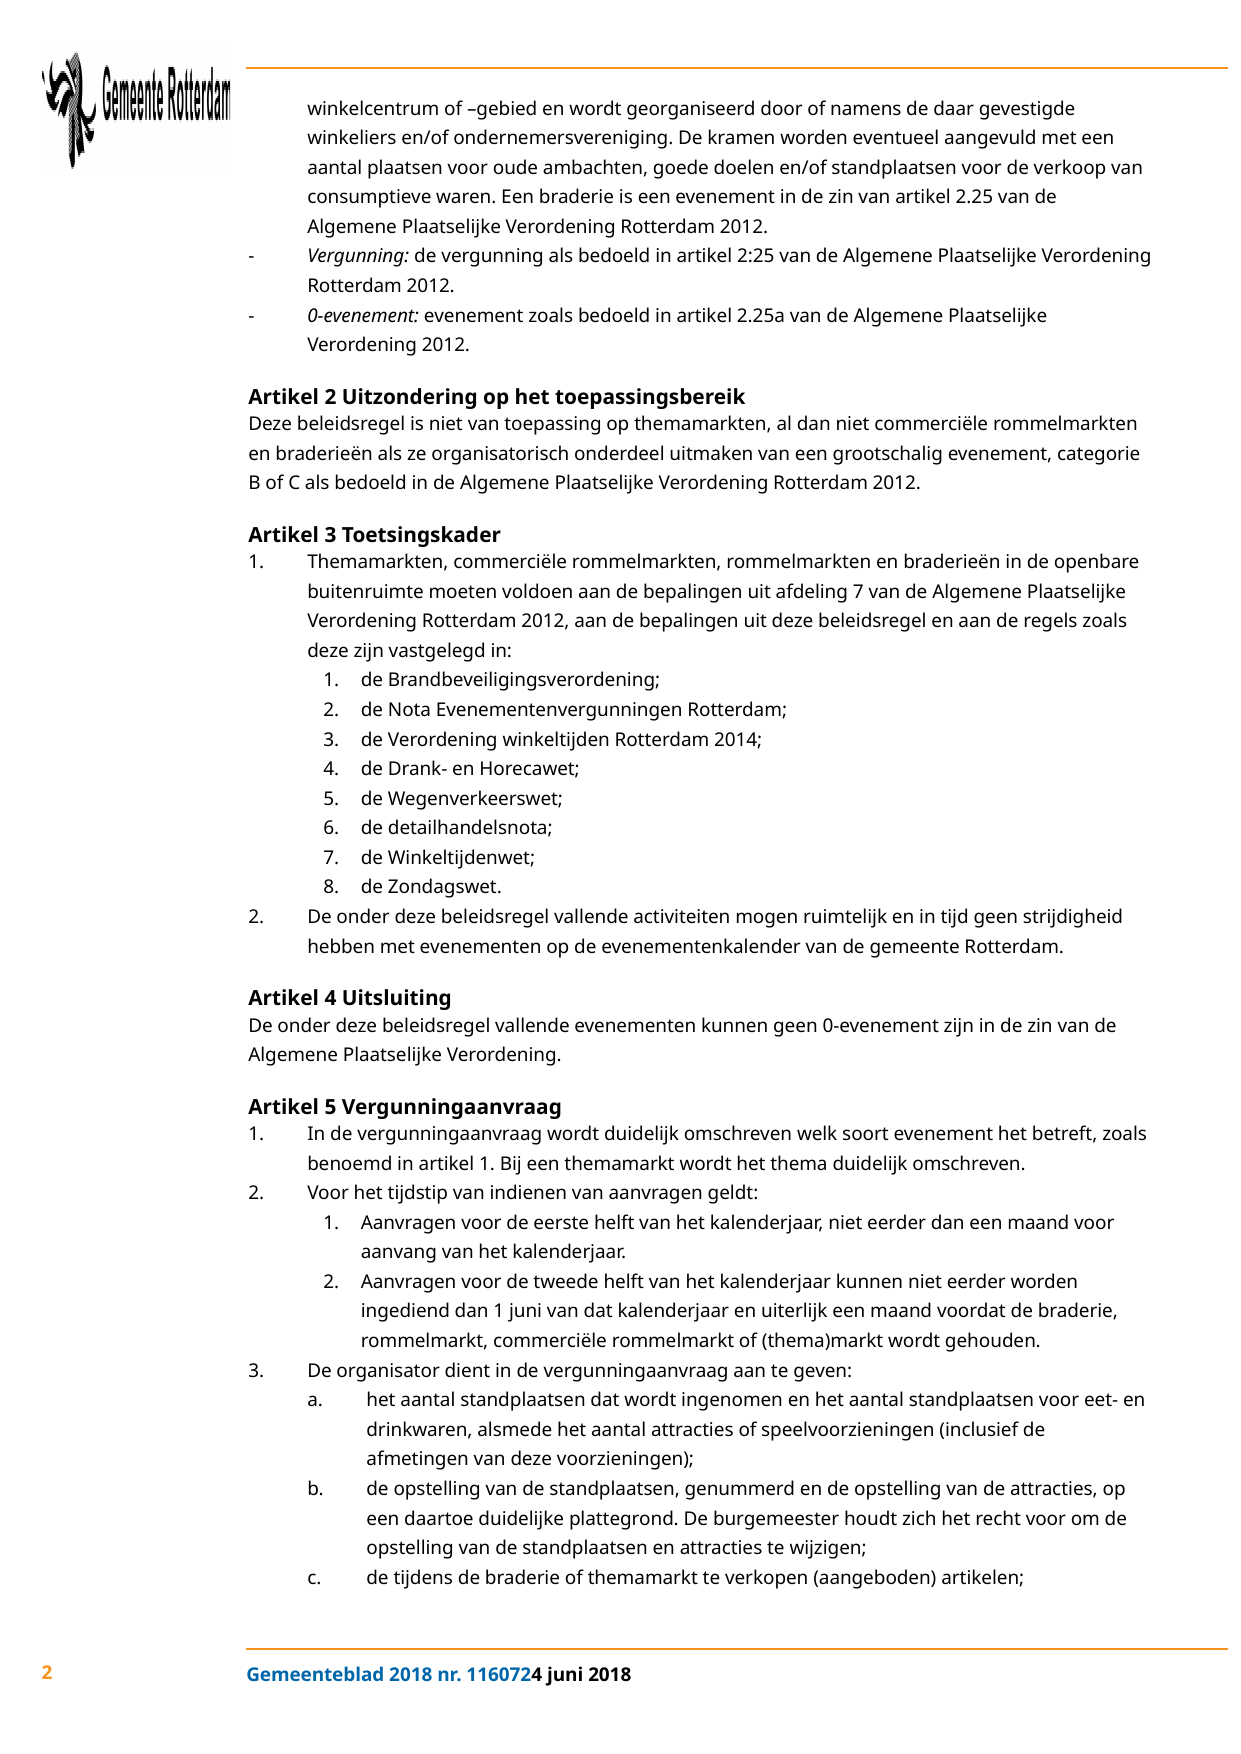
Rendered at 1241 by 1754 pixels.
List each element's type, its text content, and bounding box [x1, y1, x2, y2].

text Deze beleidsregel is niet van toepassing op themamarkten, al dan niet commerciële rommelmarkten en braderieën als ze organisatorisch onderdeel uitmaken van een grootschalig evenement, categorie B of C als bedoeld in de Algemene Plaatselijke Verordening Rotterdam 2012. [248, 410, 1152, 495]
list de Verordening winkeltijden Rotterdam 2014; [323, 726, 1152, 752]
list De organisator dient in de vergunningaanvraag aan te geven: [248, 1357, 1152, 1383]
text Artikel 3 Toetsingskader [248, 520, 1152, 548]
text De onder deze beleidsregel vallende evenementen kunnen geen 0-evenement zijn in de zin van de Algemene Plaatselijke Verordening. [248, 1012, 1152, 1067]
list Themamarkten, commerciële rommelmarkten, rommelmarkten en braderieën in de openbare buitenruimte moeten voldoen aan de bepalingen uit afdeling 7 van de Algemene Plaatselijke Verordening Rotterdam 2012, aan de bepalingen uit deze beleidsregel en aan de regels zoals deze zijn vastgelegd in: [248, 548, 1152, 663]
list winkelcentrum of –gebied en wordt georganiseerd door of namens de daar gevestigde winkeliers en/of ondernemersvereniging. De kramen worden eventueel aangevuld met een aantal plaatsen voor oude ambachten, goede doelen en/of standplaatsen voor de verkoop van consumptieve waren. Een braderie is een evenement in de zin van artikel 2.25 van de Algemene Plaatselijke Verordening Rotterdam 2012. [248, 95, 1152, 239]
text Artikel 5 Vergunningaanvraag [248, 1092, 1152, 1120]
list de Zondagswet. [323, 874, 1152, 899]
list 0-evenement: evenement zoals bedoeld in artikel 2.25a van de Algemene Plaatselijke Verordening 2012. [248, 302, 1152, 357]
list de Wegenverkeerswet; [323, 785, 1152, 811]
list Aanvragen voor de eerste helft van het kalenderjaar, niet eerder dan een maand voor aanvang van het kalenderjaar. [323, 1209, 1152, 1264]
list De onder deze beleidsregel vallende activiteiten mogen ruimtelijk en in tijd geen strijdigheid hebben met evenementen op de evenementenkalender van de gemeente Rotterdam. [248, 903, 1152, 959]
list de Nota Evenementenvergunningen Rotterdam; [323, 696, 1152, 722]
list de Drank- en Horecawet; [323, 755, 1152, 781]
list de tijdens de braderie of themamarkt te verkopen (aangeboden) artikelen; [307, 1564, 1152, 1590]
text Artikel 4 Uitsluiting [248, 983, 1152, 1012]
list Voor het tijdstip van indienen van aanvragen geldt: [248, 1179, 1152, 1205]
list de Winkeltijdenwet; [323, 844, 1152, 870]
list de detailhandelsnota; [323, 814, 1152, 840]
list Vergunning: de vergunning als bedoeld in artikel 2:25 van de Algemene Plaatselijke Verordening Rotterdam 2012. [248, 243, 1152, 298]
text Artikel 2 Uitzondering op het toepassingsbereik [248, 382, 1152, 410]
list de Brandbeveiligingsverordening; [323, 667, 1152, 692]
list de opstelling van de standplaatsen, genummerd en de opstelling van de attracties, op een daartoe duidelijke plattegrond. De burgemeester houdt zich het recht voor om de opstelling van de standplaatsen en attracties te wijzigen; [307, 1475, 1152, 1560]
picture [41, 47, 231, 172]
list het aantal standplaatsen dat wordt ingenomen en het aantal standplaatsen voor eet- en drinkwaren, alsmede het aantal attracties of speelvoorzieningen (inclusief de afmetingen van deze voorzieningen); [307, 1386, 1152, 1471]
list In de vergunningaanvraag wordt duidelijk omschreven welk soort evenement het betreft, zoals benoemd in artikel 1. Bij een themamarkt wordt het thema duidelijk omschreven. [248, 1120, 1152, 1176]
list Aanvragen voor de tweede helft van het kalenderjaar kunnen niet eerder worden ingediend dan 1 juni van dat kalenderjaar en uiterlijk een maand voordat de braderie, rommelmarkt, commerciële rommelmarkt of (thema)markt wordt gehouden. [323, 1268, 1152, 1353]
